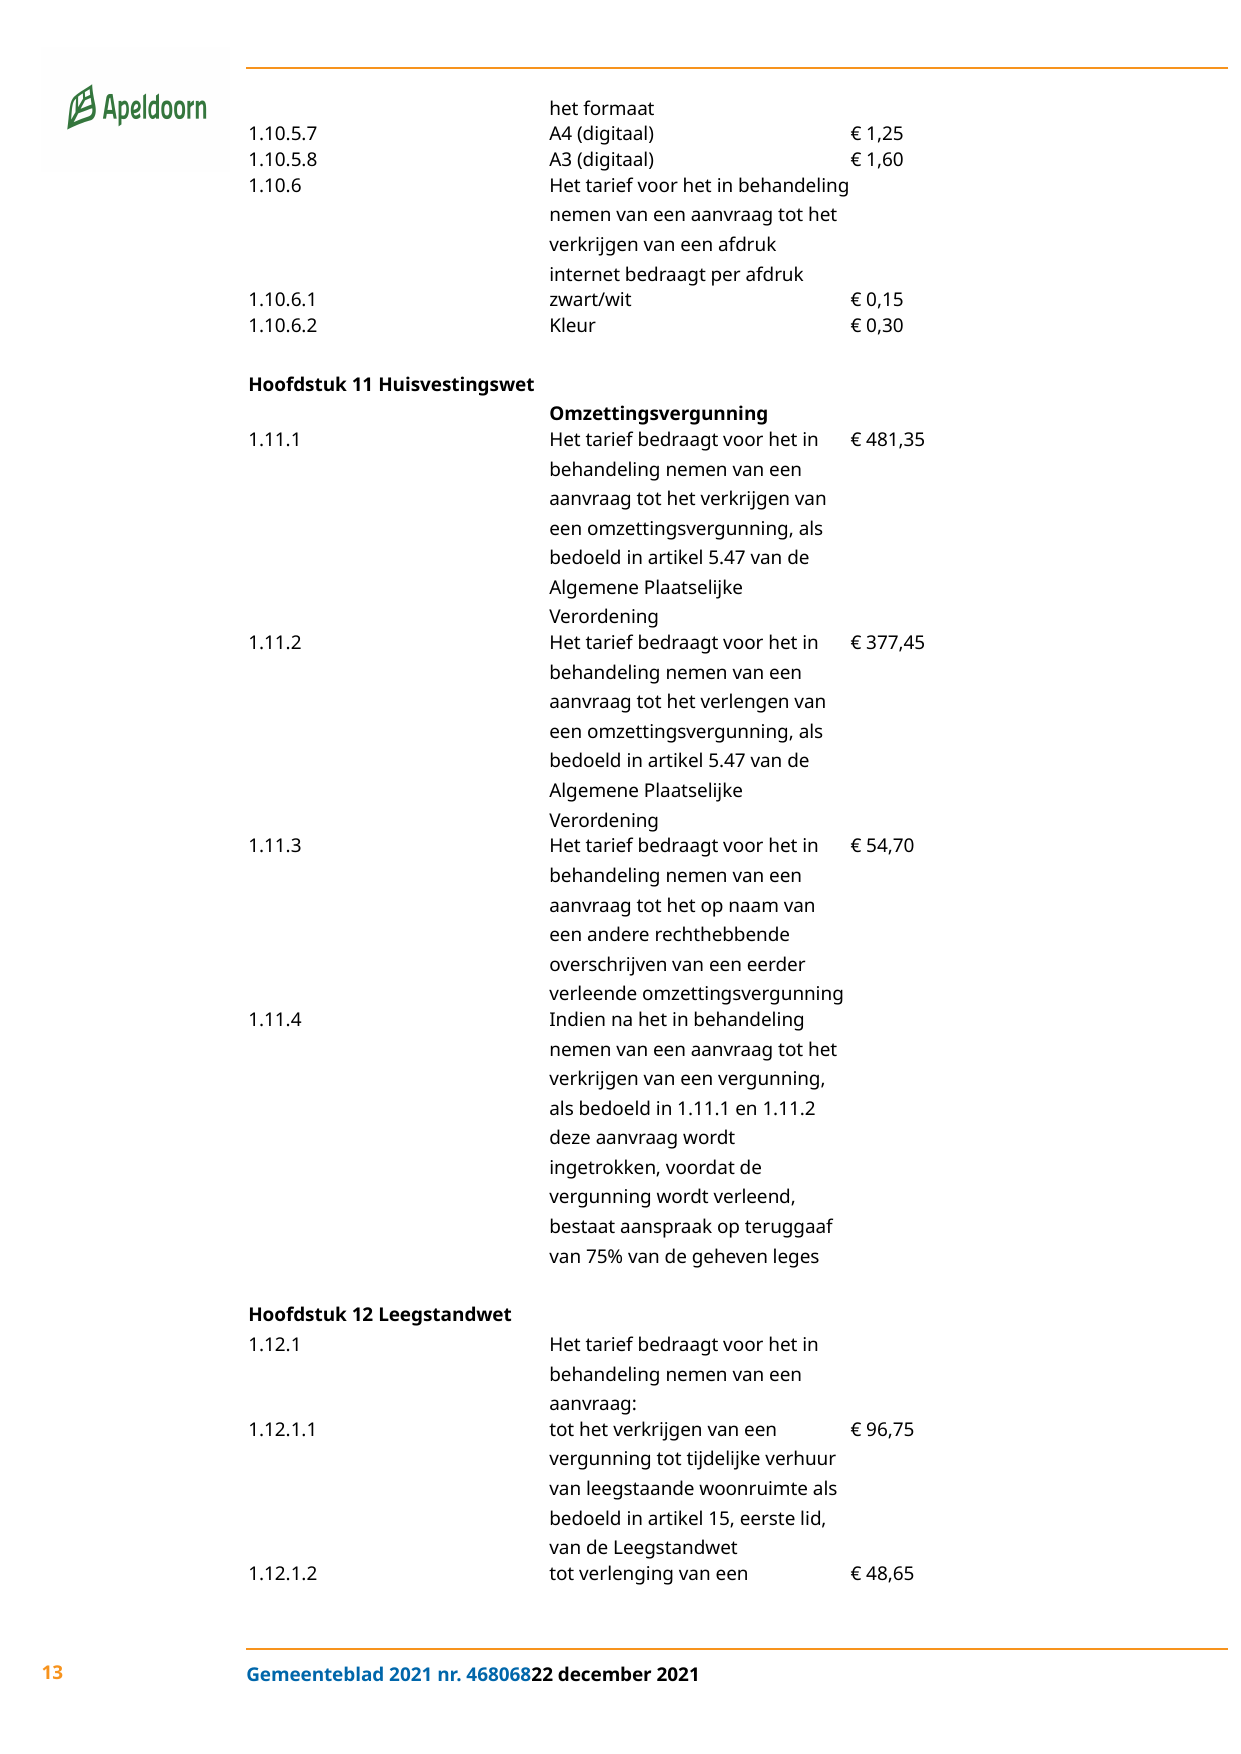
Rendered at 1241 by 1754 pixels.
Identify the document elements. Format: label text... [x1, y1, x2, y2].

table_cell 1.10.6.2 [248, 312, 549, 338]
table_cell tot verlenging van een [549, 1560, 850, 1586]
table_cell 1.11.3 [248, 833, 549, 1006]
table_cell € 48,65 [850, 1560, 1152, 1586]
table_cell het formaat [549, 95, 850, 121]
table_cell [850, 95, 1152, 121]
table_cell Het tarief bedraagt voor het in behandeling nemen van een aanvraag tot het op naam van een andere rechthebbende overschrijven van een eerder verleende omzettingsvergunning [549, 833, 850, 1006]
table_cell € 1,25 [850, 121, 1152, 146]
table_cell Kleur [549, 312, 850, 338]
text Hoofdstuk 12 Leegstandwet [248, 1301, 1152, 1327]
table_cell 1.10.6.1 [248, 286, 549, 312]
table_cell 1.11.2 [248, 629, 549, 833]
table_header [850, 1331, 1152, 1416]
table_header 1.12.1 [248, 1331, 549, 1416]
table_cell € 0,30 [850, 312, 1152, 338]
table_cell Het tarief voor het in behandeling nemen van een aanvraag tot het verkrijgen van een afdruk internet bedraagt per afdruk [549, 172, 850, 286]
table_cell 1.12.1.2 [248, 1560, 549, 1586]
table_cell 1.10.5.8 [248, 146, 549, 172]
table_cell 1.11.1 [248, 426, 549, 629]
table_cell € 54,70 [850, 833, 1152, 1006]
table_header Het tarief bedraagt voor het in behandeling nemen van een aanvraag: [549, 1331, 850, 1416]
table_cell [248, 95, 549, 121]
table_cell € 1,60 [850, 146, 1152, 172]
text Hoofdstuk 11 Huisvestingswet [248, 371, 1152, 396]
table_cell [850, 1006, 1152, 1269]
table_cell € 96,75 [850, 1416, 1152, 1560]
table_cell Het tarief bedraagt voor het in behandeling nemen van een aanvraag tot het verlengen van een omzettingsvergunning, als bedoeld in artikel 5.47 van de Algemene Plaatselijke Verordening [549, 629, 850, 833]
table_cell 1.10.6 [248, 172, 549, 286]
table_cell € 377,45 [850, 629, 1152, 833]
table_cell 1.11.4 [248, 1006, 549, 1269]
table_cell 1.10.5.7 [248, 121, 549, 146]
table_cell A4 (digitaal) [549, 121, 850, 146]
table_cell € 481,35 [850, 426, 1152, 629]
table_header [248, 400, 549, 426]
table_header Omzettingsvergunning [549, 400, 850, 426]
table_cell Indien na het in behandeling nemen van een aanvraag tot het verkrijgen van een vergunning, als bedoeld in 1.11.1 en 1.11.2 deze aanvraag wordt ingetrokken, voordat de vergunning wordt verleend, bestaat aanspraak op teruggaaf van 75% van de geheven leges [549, 1006, 850, 1269]
table_cell 1.12.1.1 [248, 1416, 549, 1560]
table_cell zwart/wit [549, 286, 850, 312]
table_cell tot het verkrijgen van een vergunning tot tijdelijke verhuur van leegstaande woonruimte als bedoeld in artikel 15, eerste lid, van de Leegstandwet [549, 1416, 850, 1560]
table_cell € 0,15 [850, 286, 1152, 312]
table_cell [850, 172, 1152, 286]
picture [41, 47, 231, 172]
table_cell A3 (digitaal) [549, 146, 850, 172]
table_header [850, 400, 1152, 426]
table_cell Het tarief bedraagt voor het in behandeling nemen van een aanvraag tot het verkrijgen van een omzettingsvergunning, als bedoeld in artikel 5.47 van de Algemene Plaatselijke Verordening [549, 426, 850, 629]
